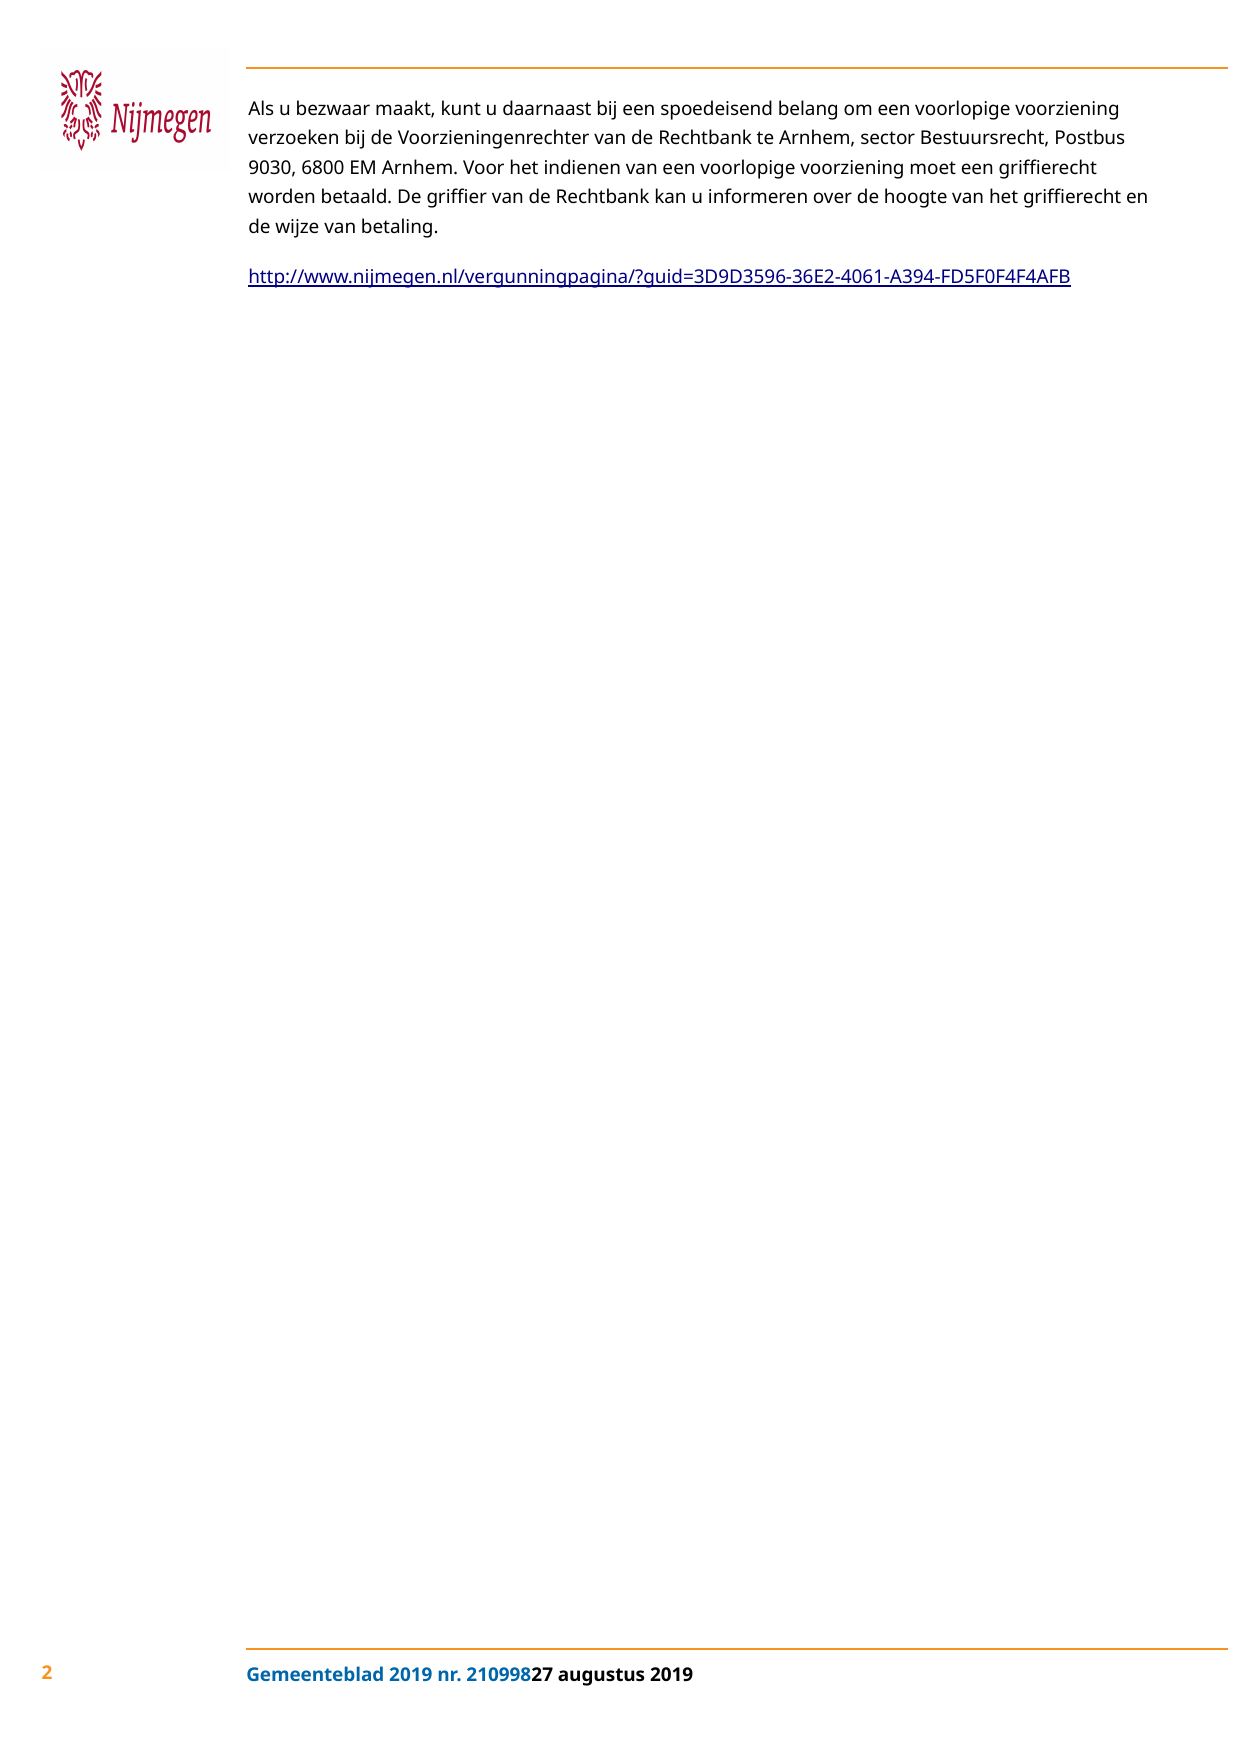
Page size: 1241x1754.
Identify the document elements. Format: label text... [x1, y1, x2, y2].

picture [41, 47, 231, 172]
text http://www.nijmegen.nl/vergunningpagina/?guid=3D9D3596-36E2-4061-A394-FD5F0F4F4AFB [248, 263, 1152, 289]
text Als u bezwaar maakt, kunt u daarnaast bij een spoedeisend belang om een voorlopige voorziening verzoeken bij de Voorzieningenrechter van de Rechtbank te Arnhem, sector Bestuursrecht, Postbus 9030, 6800 EM Arnhem. Voor het indienen van een voorlopige voorziening moet een griffierecht worden betaald. De griffier van de Rechtbank kan u informeren over de hoogte van het griffierecht en de wijze van betaling. [248, 95, 1152, 239]
